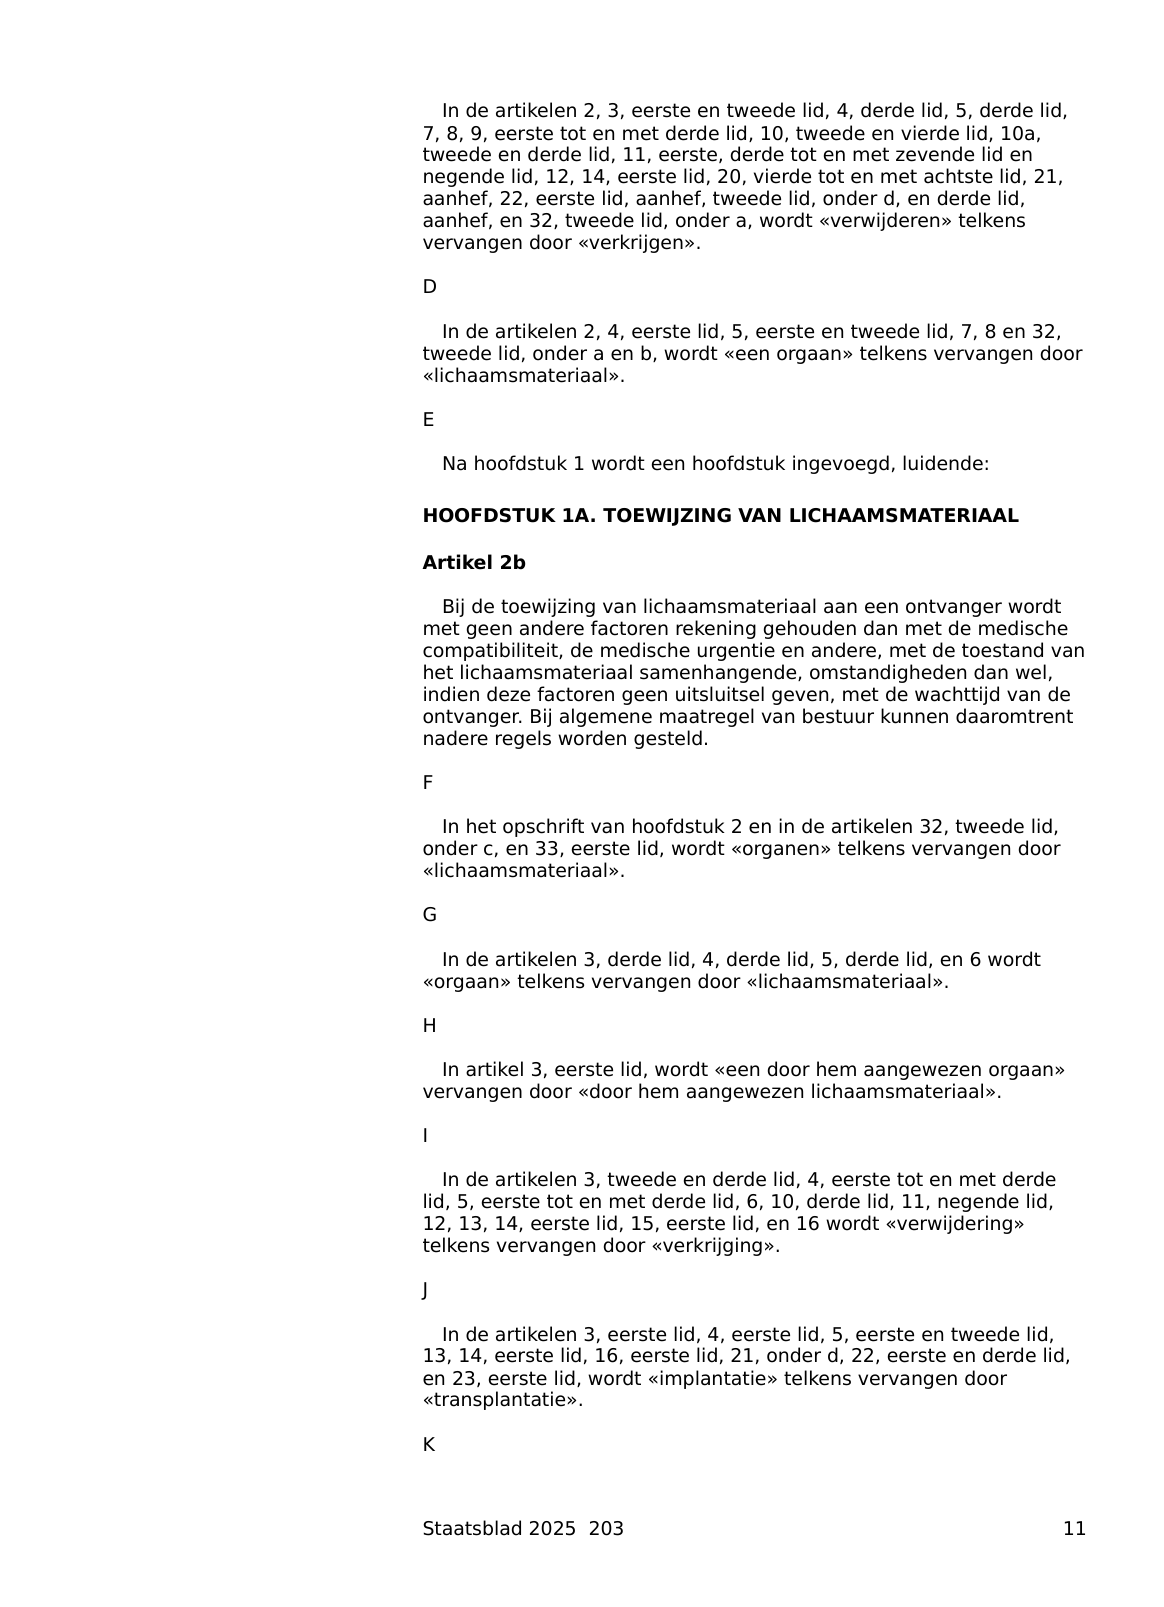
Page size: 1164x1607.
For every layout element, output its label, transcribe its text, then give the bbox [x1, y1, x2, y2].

text H [422, 1015, 1087, 1037]
text In de artikelen 3, tweede en derde lid, 4, eerste tot en met derde lid, 5, eerste tot en met derde lid, 6, 10, derde lid, 11, negende lid, 12, 13, 14, eerste lid, 15, eerste lid, en 16 wordt «verwijdering» telkens vervangen door «verkrijging». [422, 1169, 1087, 1257]
text Bij de toewijzing van lichaamsmateriaal aan een ontvanger wordt met geen andere factoren rekening gehouden dan met de medische compatibiliteit, de medische urgentie en andere, met de toestand van het lichaamsmateriaal samenhangende, omstandigheden dan wel, indien deze factoren geen uitsluitsel geven, met de wachttijd van de ontvanger. Bij algemene maatregel van bestuur kunnen daaromtrent nadere regels worden gesteld. [422, 596, 1087, 750]
text G [422, 904, 1087, 926]
text In de artikelen 3, eerste lid, 4, eerste lid, 5, eerste en tweede lid, 13, 14, eerste lid, 16, eerste lid, 21, onder d, 22, eerste en derde lid, en 23, eerste lid, wordt «implantatie» telkens vervangen door «transplantatie». [422, 1323, 1087, 1411]
text F [422, 772, 1087, 794]
text In de artikelen 2, 3, eerste en tweede lid, 4, derde lid, 5, derde lid, 7, 8, 9, eerste tot en met derde lid, 10, tweede en vierde lid, 10a, tweede en derde lid, 11, eerste, derde tot en met zevende lid en negende lid, 12, 14, eerste lid, 20, vierde tot en met achtste lid, 21, aanhef, 22, eerste lid, aanhef, tweede lid, onder d, en derde lid, aanhef, en 32, tweede lid, onder a, wordt «verwijderen» telkens vervangen door «verkrijgen». [422, 100, 1087, 254]
text In de artikelen 3, derde lid, 4, derde lid, 5, derde lid, en 6 wordt «orgaan» telkens vervangen door «lichaamsmateriaal». [422, 948, 1087, 992]
text Na hoofdstuk 1 wordt een hoofdstuk ingevoegd, luidende: [422, 453, 1087, 475]
text E [422, 409, 1087, 431]
text K [422, 1433, 1087, 1456]
text D [422, 276, 1087, 298]
text In artikel 3, eerste lid, wordt «een door hem aangewezen orgaan» vervangen door «door hem aangewezen lichaamsmateriaal». [422, 1059, 1087, 1103]
subtitle Artikel 2b [422, 552, 1087, 574]
text J [422, 1279, 1087, 1301]
subtitle HOOFDSTUK 1A. TOEWIJZING VAN LICHAAMSMATERIAAL [422, 505, 1087, 527]
text In de artikelen 2, 4, eerste lid, 5, eerste en tweede lid, 7, 8 en 32, tweede lid, onder a en b, wordt «een orgaan» telkens vervangen door «lichaamsmateriaal». [422, 321, 1087, 387]
text I [422, 1125, 1087, 1147]
text In het opschrift van hoofdstuk 2 en in de artikelen 32, tweede lid, onder c, en 33, eerste lid, wordt «organen» telkens vervangen door «lichaamsmateriaal». [422, 816, 1087, 882]
